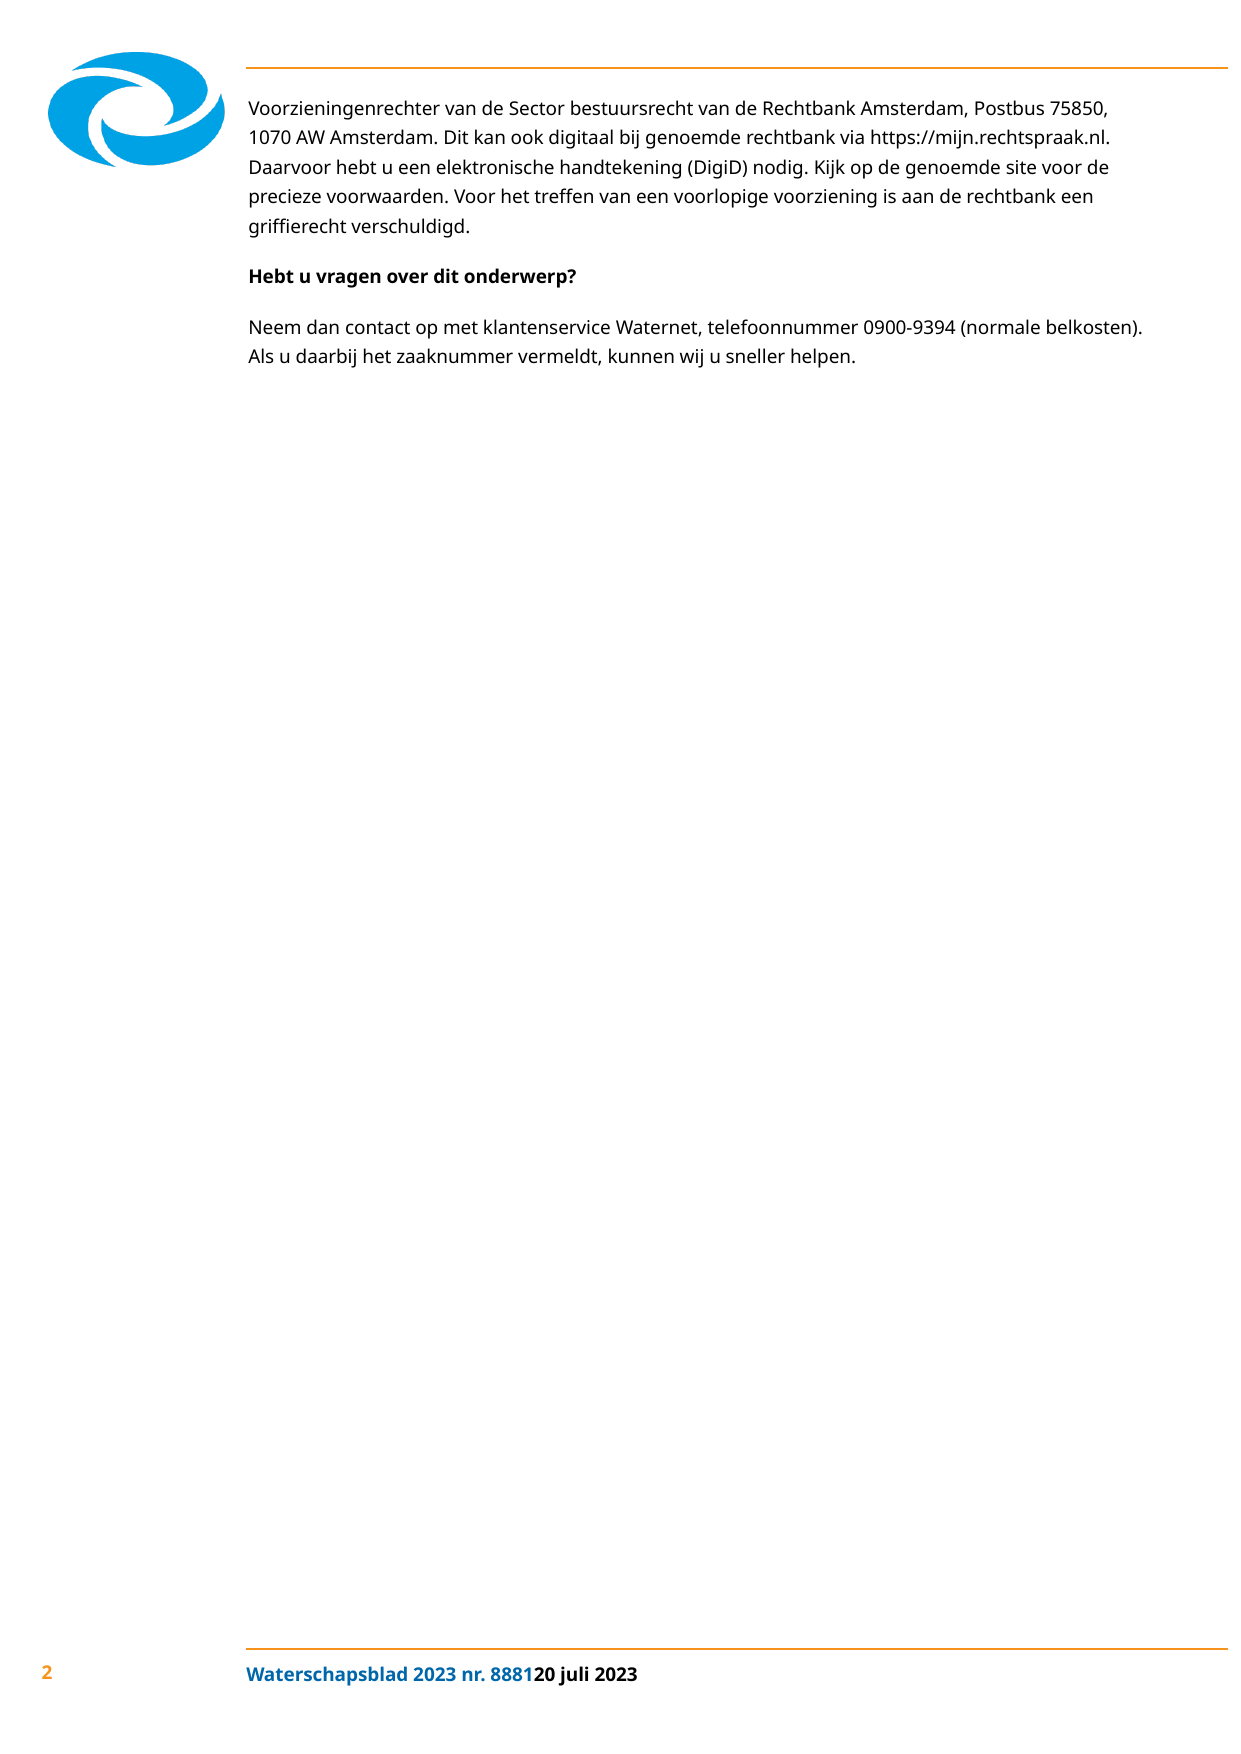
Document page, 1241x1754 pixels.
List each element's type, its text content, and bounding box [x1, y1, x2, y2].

text Hebt u vragen over dit onderwerp? [248, 263, 1152, 289]
text Voorzieningenrechter van de Sector bestuursrecht van de Rechtbank Amsterdam, Postbus 75850, 1070 AW Amsterdam. Dit kan ook digitaal bij genoemde rechtbank via https://mijn.rechtspraak.nl. Daarvoor hebt u een elektronische handtekening (DigiD) nodig. Kijk op de genoemde site voor de precieze voorwaarden. Voor het treffen van een voorlopige voorziening is aan de rechtbank een griffierecht verschuldigd. [248, 95, 1152, 239]
text Neem dan contact op met klantenservice Waternet, telefoonnummer 0900-9394 (normale belkosten). Als u daarbij het zaaknummer vermeldt, kunnen wij u sneller helpen. [248, 314, 1152, 369]
picture [41, 47, 231, 172]
